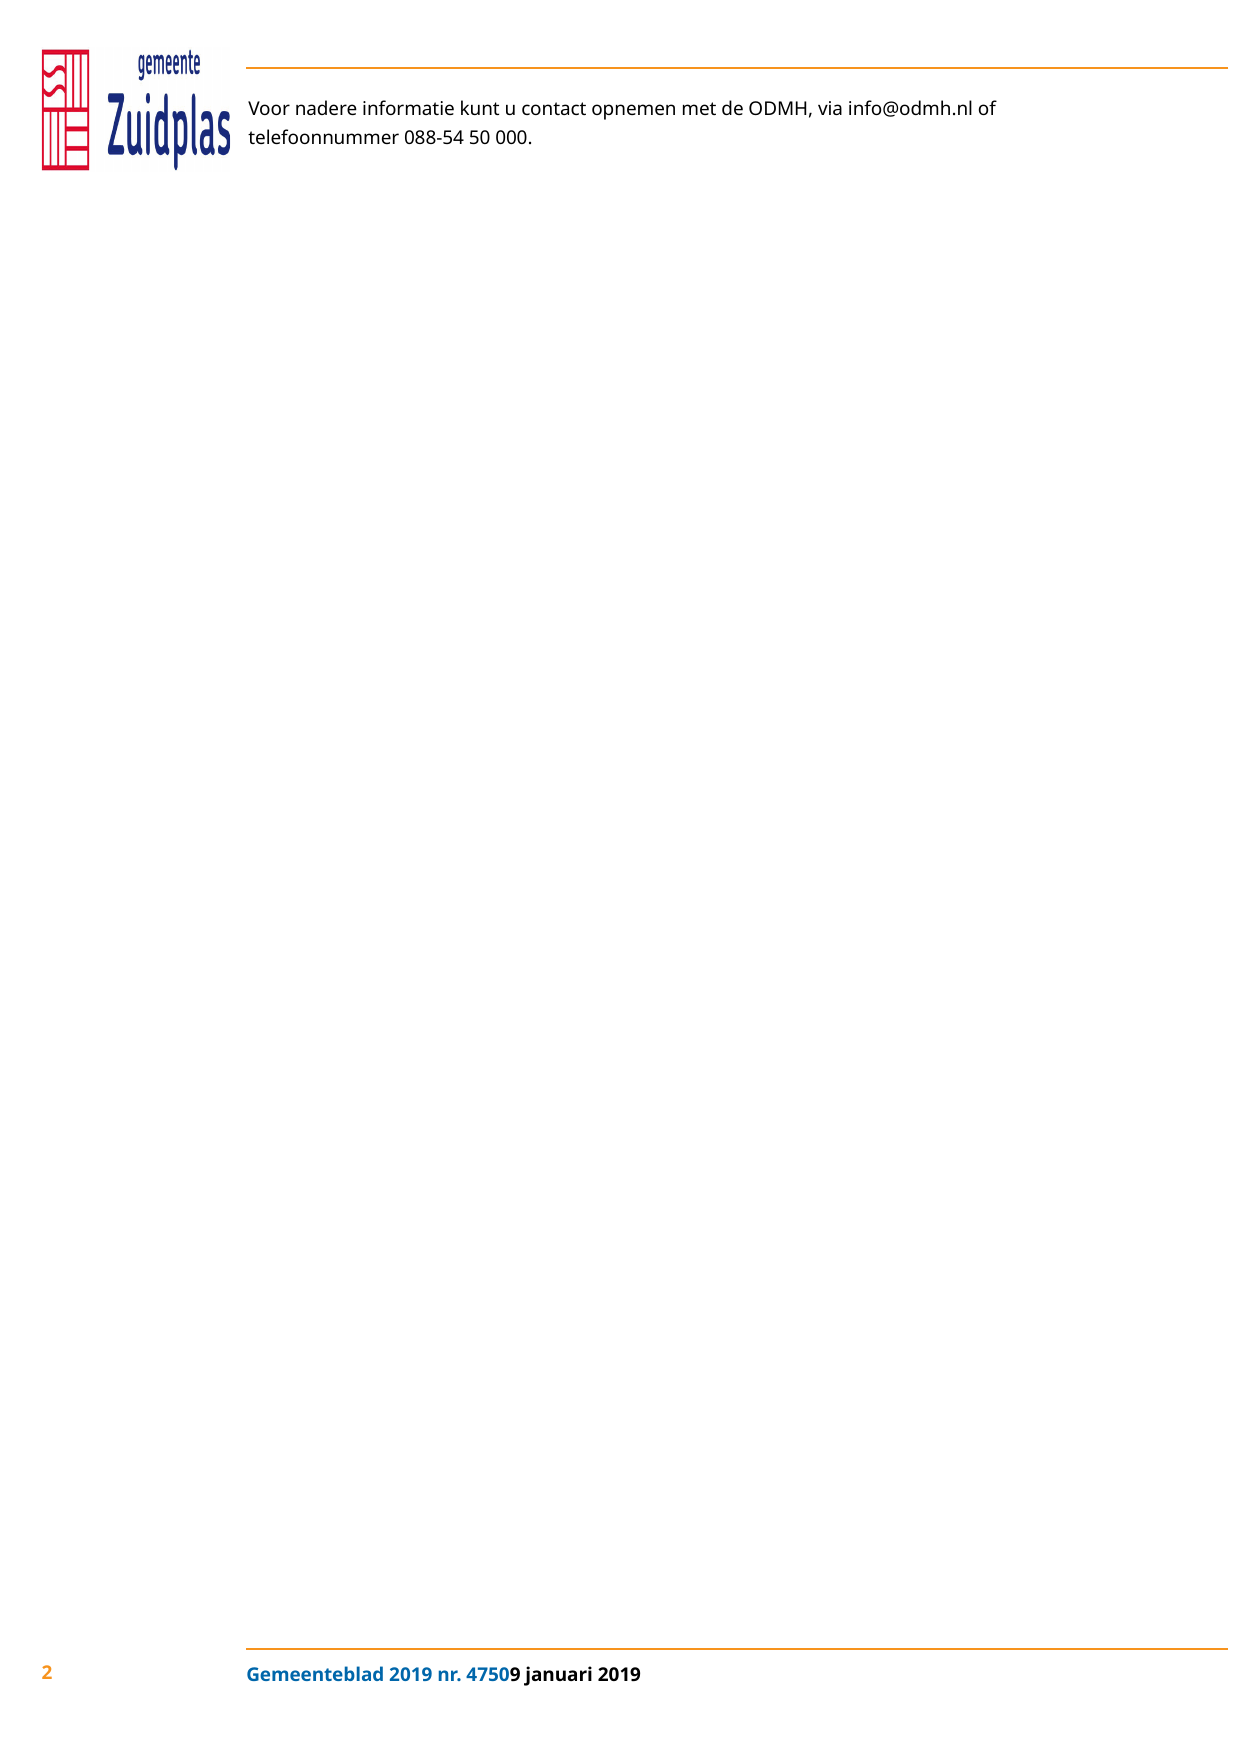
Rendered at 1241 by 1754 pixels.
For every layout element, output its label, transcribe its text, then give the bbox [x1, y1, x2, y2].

picture [41, 47, 231, 172]
text Voor nadere informatie kunt u contact opnemen met de ODMH, via info@odmh.nl of telefoonnummer 088-54 50 000. [248, 95, 1152, 150]
